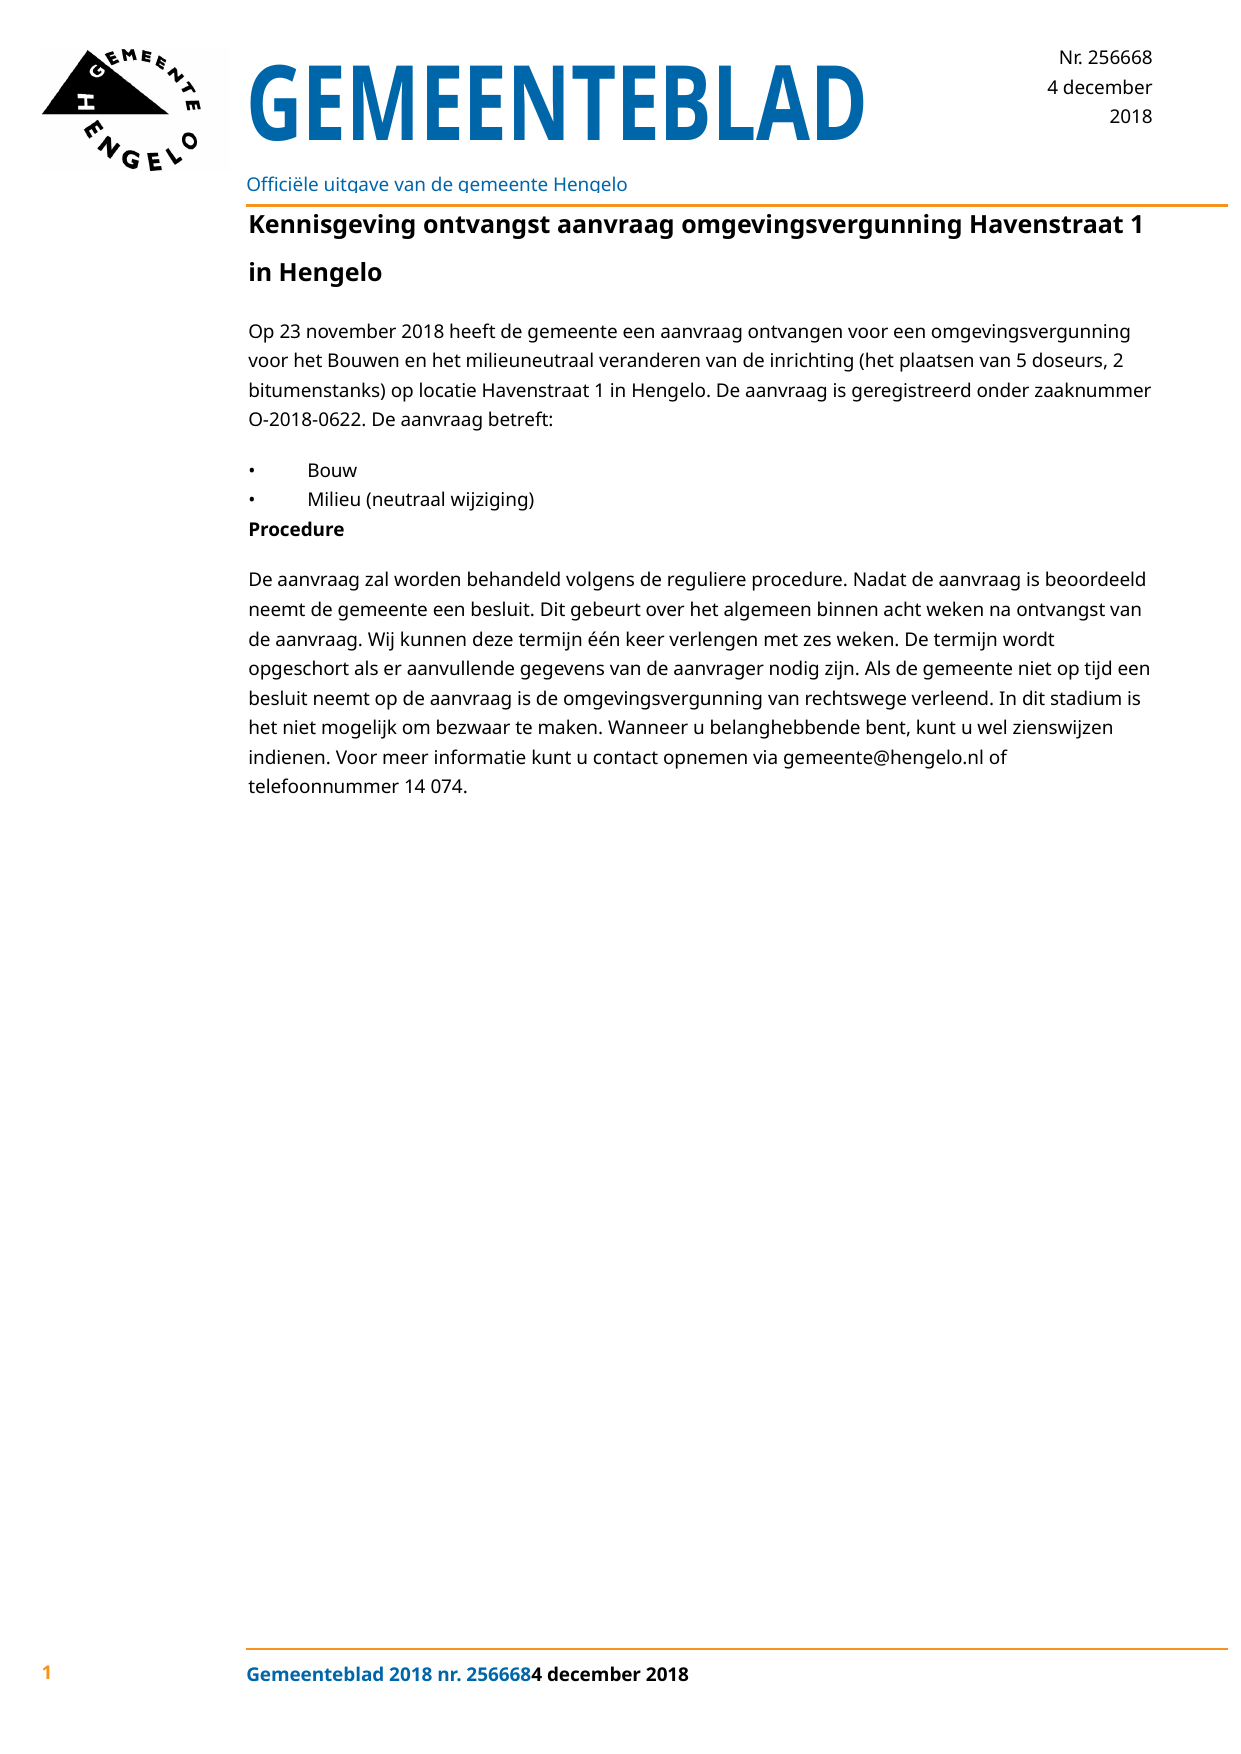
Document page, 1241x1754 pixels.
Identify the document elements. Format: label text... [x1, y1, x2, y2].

text Op 23 november 2018 heeft de gemeente een aanvraag ontvangen voor een omgevingsvergunning voor het Bouwen en het milieuneutraal veranderen van de inrichting (het plaatsen van 5 doseurs, 2 bitumenstanks) op locatie Havenstraat 1 in Hengelo. De aanvraag is geregistreerd onder zaaknummer O-2018-0622. De aanvraag betreft: [248, 318, 1152, 432]
text Procedure [248, 516, 1152, 542]
list Bouw [248, 457, 1152, 483]
text Kennisgeving ontvangst aanvraag omgevingsvergunning Havenstraat 1 in Hengelo [248, 207, 1152, 288]
text De aanvraag zal worden behandeld volgens de reguliere procedure. Nadat de aanvraag is beoordeeld neemt de gemeente een besluit. Dit gebeurt over het algemeen binnen acht weken na ontvangst van de aanvraag. Wij kunnen deze termijn één keer verlengen met zes weken. De termijn wordt opgeschort als er aanvullende gegevens van de aanvrager nodig zijn. Als de gemeente niet op tijd een besluit neemt op de aanvraag is de omgevingsvergunning van rechtswege verleend. In dit stadium is het niet mogelijk om bezwaar te maken. Wanneer u belanghebbende bent, kunt u wel zienswijzen indienen. Voor meer informatie kunt u contact opnemen via gemeente@hengelo.nl of telefoonnummer 14 074. [248, 567, 1152, 799]
picture [41, 47, 231, 172]
list Milieu (neutraal wijziging) [248, 487, 1152, 512]
